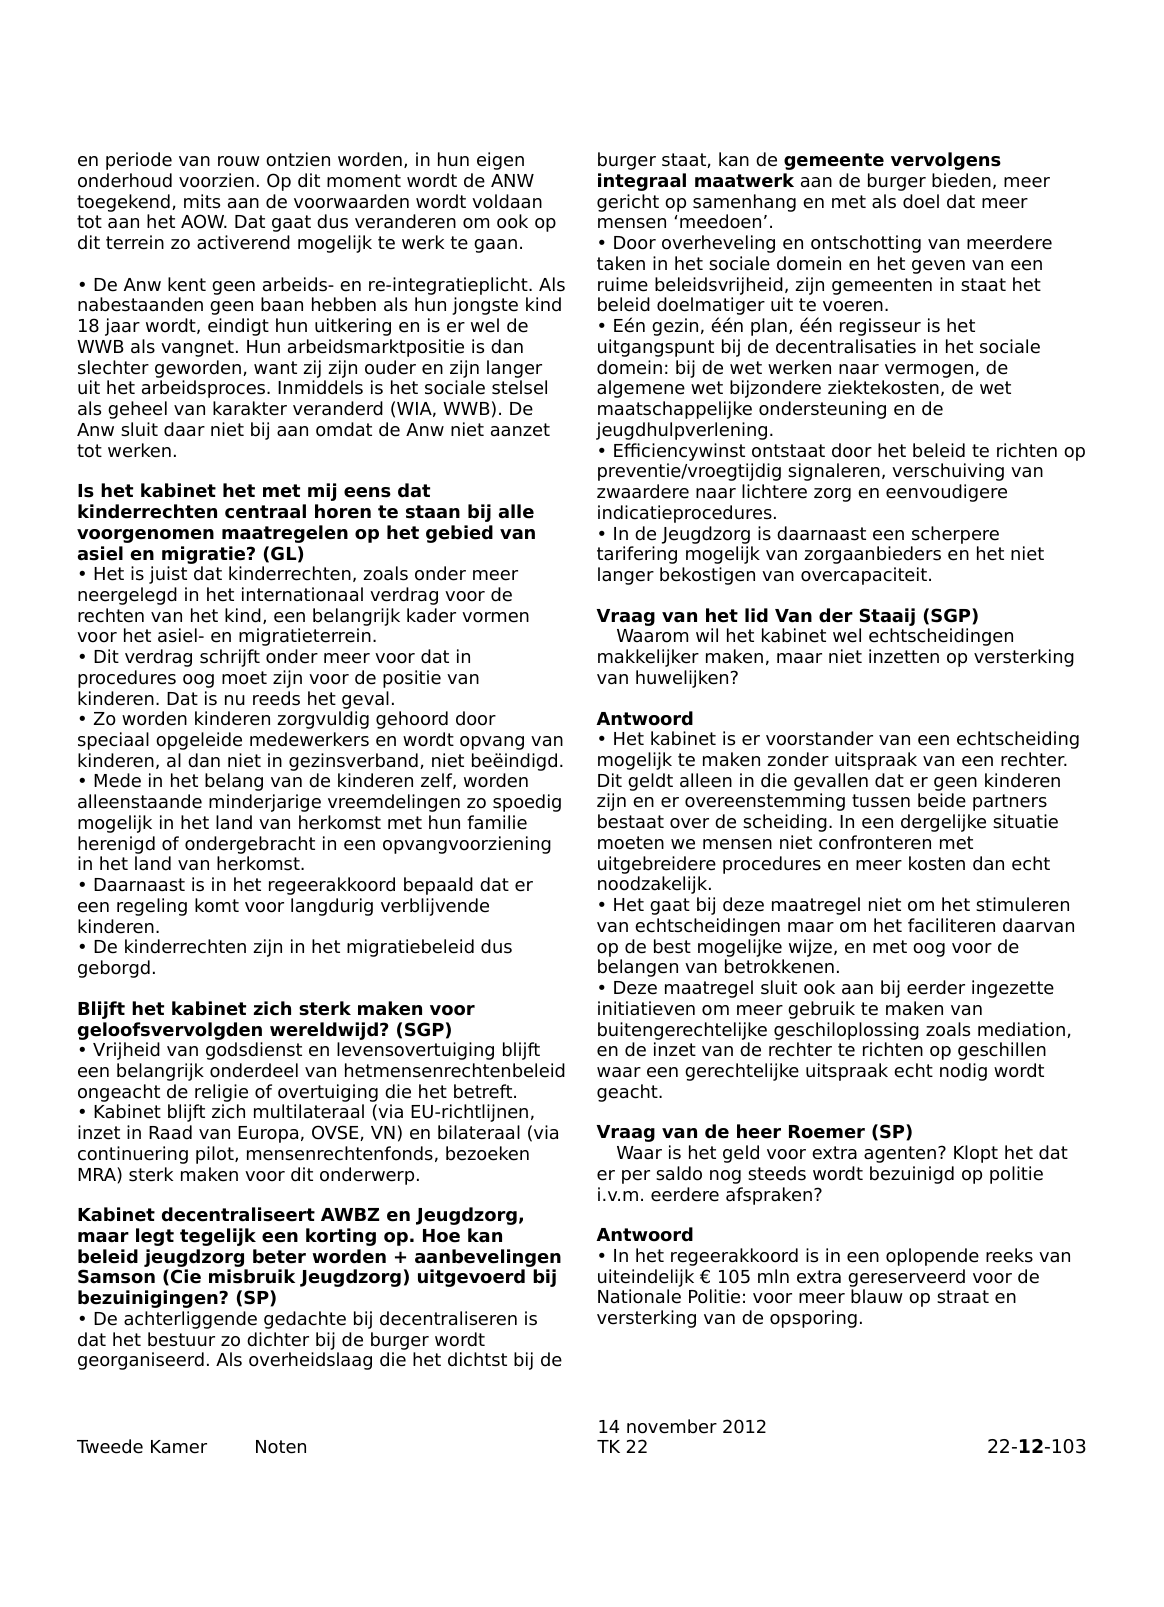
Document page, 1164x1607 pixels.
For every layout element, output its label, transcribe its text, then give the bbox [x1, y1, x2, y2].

text • Daarnaast is in het regeerakkoord bepaald dat er een regeling komt voor langdurig verblijvende kinderen. [77, 875, 567, 937]
text • De Anw kent geen arbeids- en re-integratieplicht. Als nabestaanden geen baan hebben als hun jongste kind 18 jaar wordt, eindigt hun uitkering en is er wel de WWB als vangnet. Hun arbeidsmarktpositie is dan slechter geworden, want zij zijn ouder en zijn langer uit het arbeidsproces. Inmiddels is het sociale stelsel als geheel van karakter veranderd (WIA, WWB). De Anw sluit daar niet bij aan omdat de Anw niet aanzet tot werken. [77, 274, 567, 461]
text • Het is juist dat kinderrechten, zoals onder meer neergelegd in het internationaal verdrag voor de rechten van het kind, een belangrijk kader vormen voor het asiel- en migratieterrein. [77, 564, 567, 647]
text • Eén gezin, één plan, één regisseur is het uitgangspunt bij de decentralisaties in het sociale domein: bij de wet werken naar vermogen, de algemene wet bijzondere ziektekosten, de wet maatschappelijke ondersteuning en de jeugdhulpverlening. [596, 316, 1087, 440]
text • Het gaat bij deze maatregel niet om het stimuleren van echtscheidingen maar om het faciliteren daarvan op de best mogelijke wijze, en met oog voor de belangen van betrokkenen. [596, 895, 1087, 978]
text • De achterliggende gedachte bij decentraliseren is dat het bestuur zo dichter bij de burger wordt georganiseerd. Als overheidslaag die het dichtst bij de [77, 1309, 567, 1371]
text Blijft het kabinet zich sterk maken voor geloofsvervolgden wereldwijd? (SGP) [77, 999, 567, 1040]
text en periode van rouw ontzien worden, in hun eigen onderhoud voorzien. Op dit moment wordt de ANW toegekend, mits aan de voorwaarden wordt voldaan tot aan het AOW. Dat gaat dus veranderen om ook op dit terrein zo activerend mogelijk te werk te gaan. [77, 150, 567, 254]
text • De kinderrechten zijn in het migratiebeleid dus geborgd. [77, 937, 567, 979]
text Vraag van het lid Van der Staaij (SGP) [596, 606, 1087, 626]
text Waar is het geld voor extra agenten? Klopt het dat er per saldo nog steeds wordt bezuinigd op politie i.v.m. eerdere afspraken? [596, 1143, 1087, 1205]
text Waarom wil het kabinet wel echtscheidingen makkelijker maken, maar niet inzetten op versterking van huwelijken? [596, 626, 1087, 688]
text • Kabinet blijft zich multilateraal (via EU-richtlijnen, inzet in Raad van Europa, OVSE, VN) en bilateraal (via continuering pilot, mensenrechtenfonds, bezoeken MRA) sterk maken voor dit onderwerp. [77, 1102, 567, 1185]
text • In het regeerakkoord is in een oplopende reeks van uiteindelijk € 105 mln extra gereserveerd voor de Nationale Politie: voor meer blauw op straat en versterking van de opsporing. [596, 1246, 1087, 1329]
text • Zo worden kinderen zorgvuldig gehoord door speciaal opgeleide medewerkers en wordt opvang van kinderen, al dan niet in gezinsverband, niet beëindigd. [77, 709, 567, 771]
text burger staat, kan de gemeente vervolgens integraal maatwerk aan de burger bieden, meer gericht op samenhang en met als doel dat meer mensen ‘meedoen’. [596, 150, 1087, 233]
text Vraag van de heer Roemer (SP) [596, 1122, 1087, 1143]
text Kabinet decentraliseert AWBZ en Jeugdzorg, maar legt tegelijk een korting op. Hoe kan beleid jeugdzorg beter worden + aanbevelingen Samson (Cie misbruik Jeugdzorg) uitgevoerd bij bezuinigingen? (SP) [77, 1205, 567, 1309]
text • Deze maatregel sluit ook aan bij eerder ingezette initiatieven om meer gebruik te maken van buitengerechtelijke geschiloplossing zoals mediation, en de inzet van de rechter te richten op geschillen waar een gerechtelijke uitspraak echt nodig wordt geacht. [596, 978, 1087, 1102]
text Is het kabinet het met mij eens dat kinderrechten centraal horen te staan bij alle voorgenomen maatregelen op het gebied van asiel en migratie? (GL) [77, 481, 567, 564]
text Antwoord [596, 1225, 1087, 1246]
text • Door overheveling en ontschotting van meerdere taken in het sociale domein en het geven van een ruime beleidsvrijheid, zijn gemeenten in staat het beleid doelmatiger uit te voeren. [596, 233, 1087, 316]
text • Dit verdrag schrijft onder meer voor dat in procedures oog moet zijn voor de positie van kinderen. Dat is nu reeds het geval. [77, 647, 567, 709]
text • In de Jeugdzorg is daarnaast een scherpere tarifering mogelijk van zorgaanbieders en het niet langer bekostigen van overcapaciteit. [596, 523, 1087, 586]
text • Vrijheid van godsdienst en levensovertuiging blijft een belangrijk onderdeel van hetmensenrechtenbeleid ongeacht de religie of overtuiging die het betreft. [77, 1040, 567, 1102]
text Antwoord [596, 708, 1087, 729]
text • Het kabinet is er voorstander van een echtscheiding mogelijk te maken zonder uitspraak van een rechter. Dit geldt alleen in die gevallen dat er geen kinderen zijn en er overeenstemming tussen beide partners bestaat over de scheiding. In een dergelijke situatie moeten we mensen niet confronteren met uitgebreidere procedures en meer kosten dan echt noodzakelijk. [596, 729, 1087, 895]
text • Mede in het belang van de kinderen zelf, worden alleenstaande minderjarige vreemdelingen zo spoedig mogelijk in het land van herkomst met hun familie herenigd of ondergebracht in een opvangvoorziening in het land van herkomst. [77, 771, 567, 875]
text • Efficiencywinst ontstaat door het beleid te richten op preventie/vroegtijdig signaleren, verschuiving van zwaardere naar lichtere zorg en eenvoudigere indicatieprocedures. [596, 440, 1087, 523]
